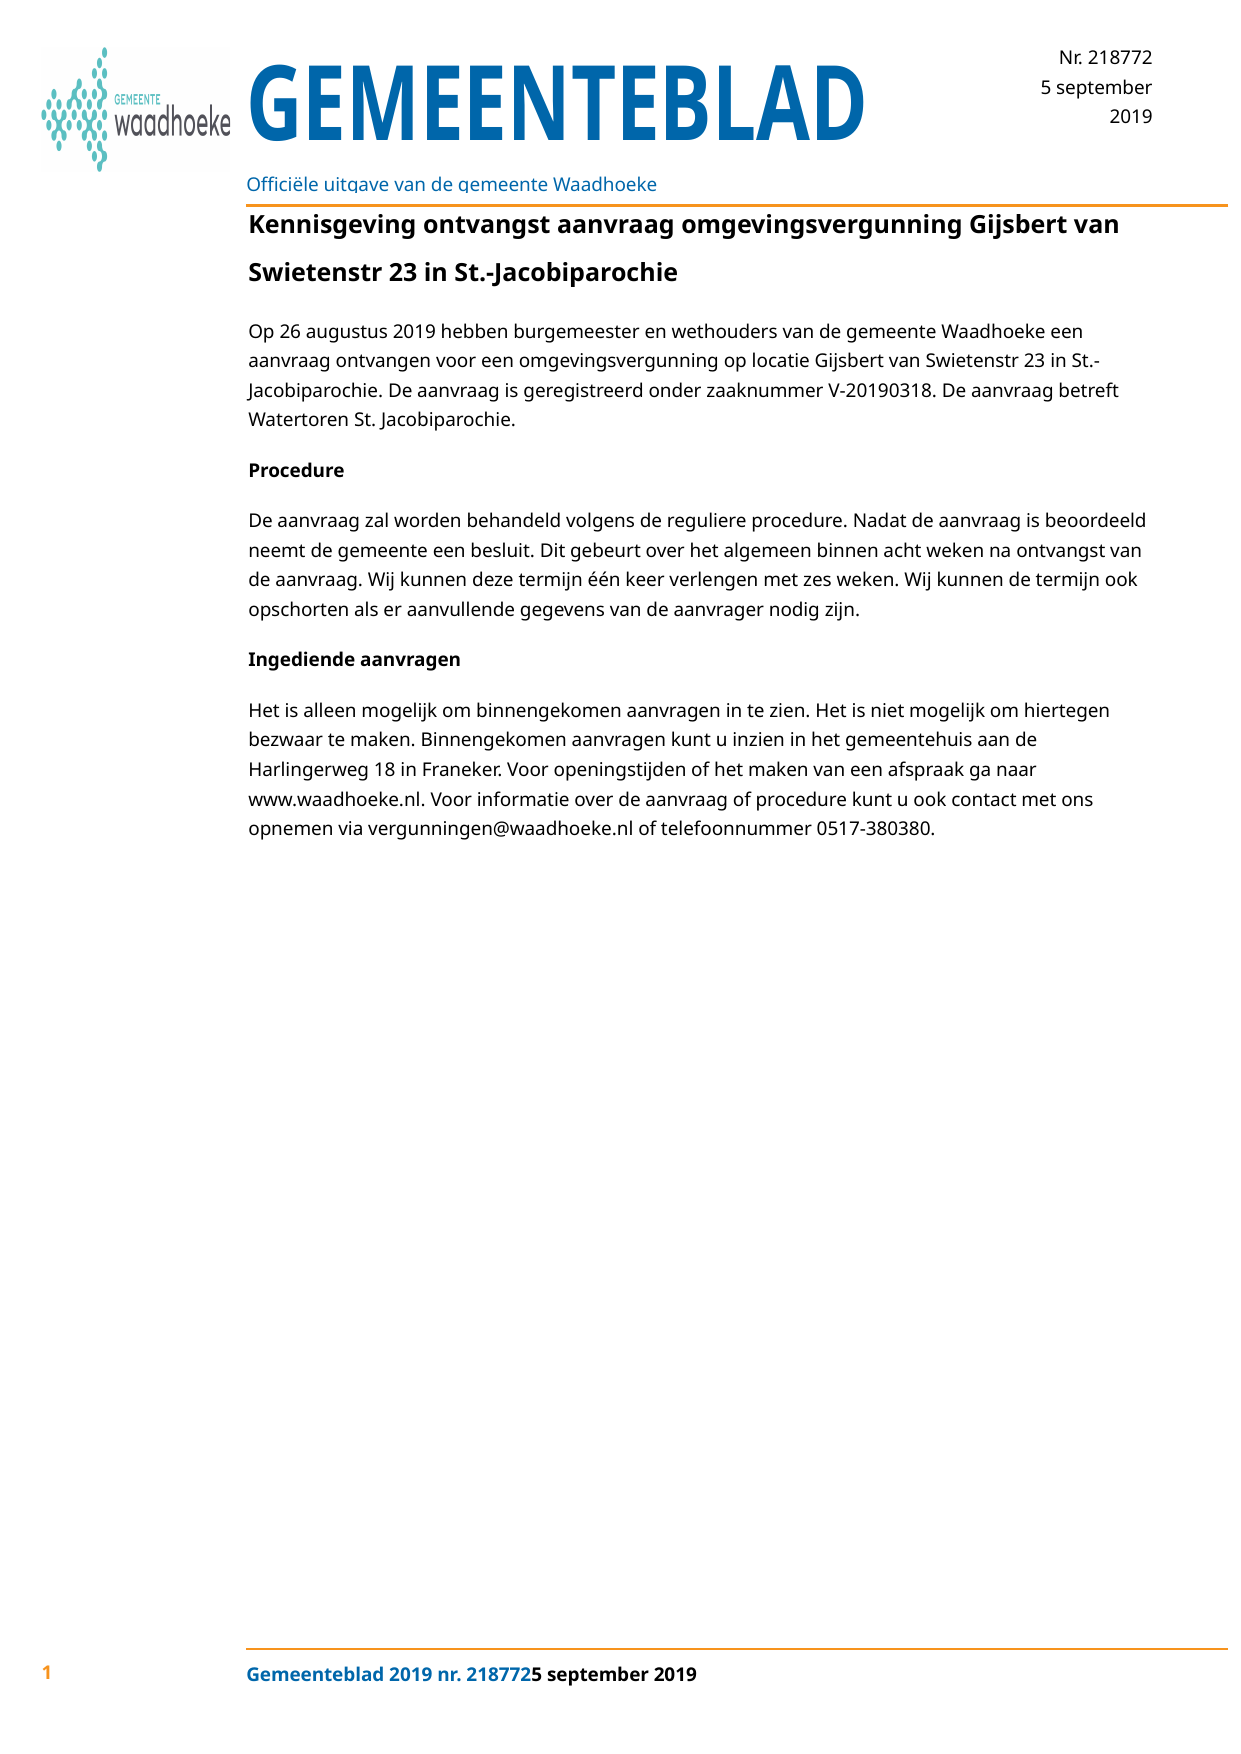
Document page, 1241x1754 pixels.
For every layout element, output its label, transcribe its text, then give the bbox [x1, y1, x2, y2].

text Het is alleen mogelijk om binnengekomen aanvragen in te zien. Het is niet mogelijk om hiertegen bezwaar te maken. Binnengekomen aanvragen kunt u inzien in het gemeentehuis aan de Harlingerweg 18 in Franeker. Voor openingstijden of het maken van een afspraak ga naar www.waadhoeke.nl. Voor informatie over de aanvraag of procedure kunt u ook contact met ons opnemen via vergunningen@waadhoeke.nl of telefoonnummer 0517-380380. [248, 697, 1152, 841]
picture [41, 47, 231, 172]
text Kennisgeving ontvangst aanvraag omgevingsvergunning Gijsbert van Swietenstr 23 in St.-Jacobiparochie [248, 207, 1152, 288]
text De aanvraag zal worden behandeld volgens de reguliere procedure. Nadat de aanvraag is beoordeeld neemt de gemeente een besluit. Dit gebeurt over het algemeen binnen acht weken na ontvangst van de aanvraag. Wij kunnen deze termijn één keer verlengen met zes weken. Wij kunnen de termijn ook opschorten als er aanvullende gegevens van de aanvrager nodig zijn. [248, 507, 1152, 622]
text Op 26 augustus 2019 hebben burgemeester en wethouders van de gemeente Waadhoeke een aanvraag ontvangen voor een omgevingsvergunning op locatie Gijsbert van Swietenstr 23 in St.-Jacobiparochie. De aanvraag is geregistreerd onder zaaknummer V-20190318. De aanvraag betreft Watertoren St. Jacobiparochie. [248, 318, 1152, 432]
text Ingediende aanvragen [248, 647, 1152, 672]
text Procedure [248, 457, 1152, 483]
